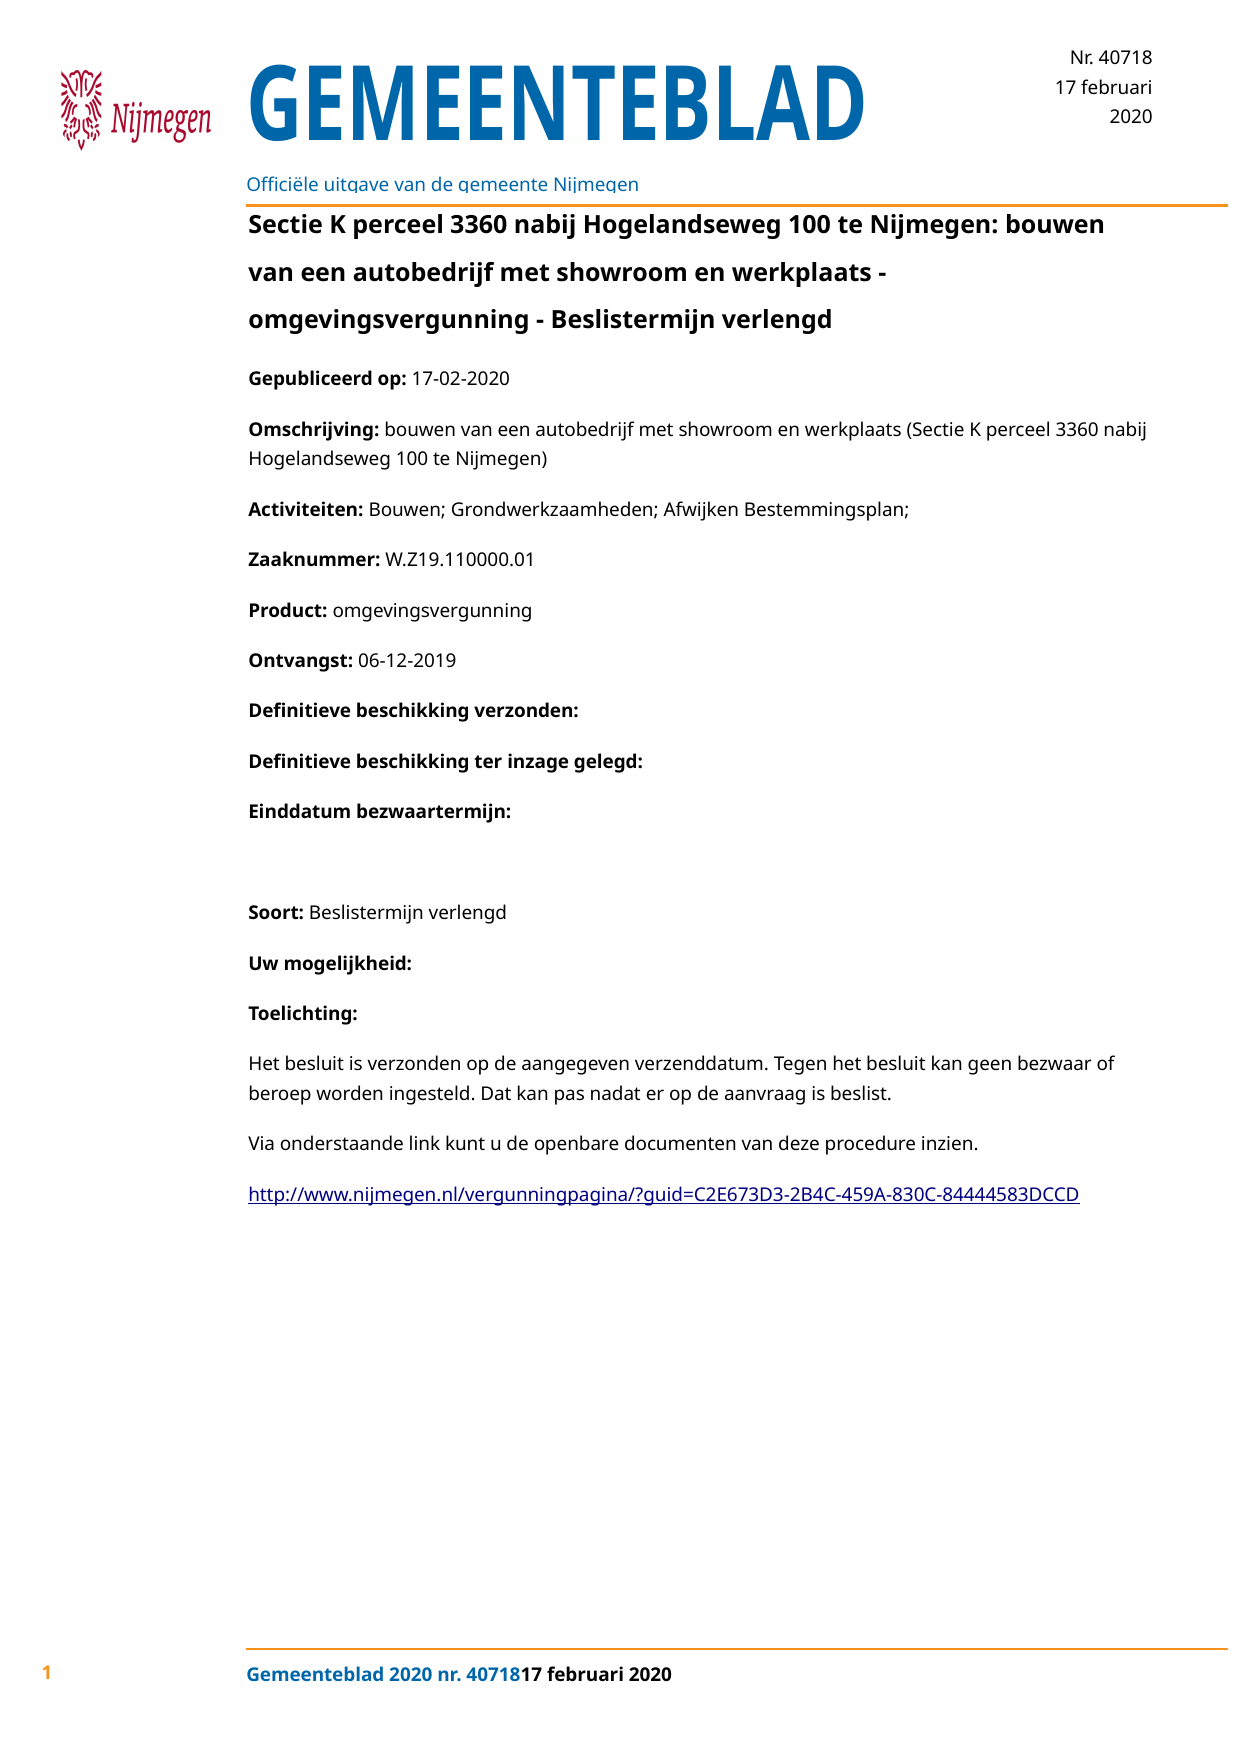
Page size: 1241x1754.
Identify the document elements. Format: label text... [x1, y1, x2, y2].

text Uw mogelijkheid: [248, 950, 1152, 975]
text Soort: Beslistermijn verlengd [248, 899, 1152, 925]
text Einddatum bezwaartermijn: [248, 798, 1152, 824]
text Activiteiten: Bouwen; Grondwerkzaamheden; Afwijken Bestemmingsplan; [248, 496, 1152, 522]
text http://www.nijmegen.nl/vergunningpagina/?guid=C2E673D3-2B4C-459A-830C-84444583DCCD [248, 1181, 1152, 1207]
text Toelichting: [248, 1000, 1152, 1026]
text Gepubliceerd op: 17-02-2020 [248, 366, 1152, 391]
picture [41, 47, 231, 172]
text Via onderstaande link kunt u de openbare documenten van deze procedure inzien. [248, 1131, 1152, 1156]
text Sectie K perceel 3360 nabij Hogelandseweg 100 te Nijmegen: bouwen van een autobedrijf met showroom en werkplaats - omgevingsvergunning - Beslistermijn verlengd [248, 207, 1152, 336]
text Product: omgevingsvergunning [248, 597, 1152, 622]
text Definitieve beschikking ter inzage gelegd: [248, 748, 1152, 774]
text Ontvangst: 06-12-2019 [248, 647, 1152, 673]
text Het besluit is verzonden op de aangegeven verzenddatum. Tegen het besluit kan geen bezwaar of beroep worden ingesteld. Dat kan pas nadat er op de aanvraag is beslist. [248, 1051, 1152, 1106]
text Zaaknummer: W.Z19.110000.01 [248, 546, 1152, 572]
text Definitieve beschikking verzonden: [248, 698, 1152, 723]
text Omschrijving: bouwen van een autobedrijf met showroom en werkplaats (Sectie K perceel 3360 nabij Hogelandseweg 100 te Nijmegen) [248, 416, 1152, 471]
